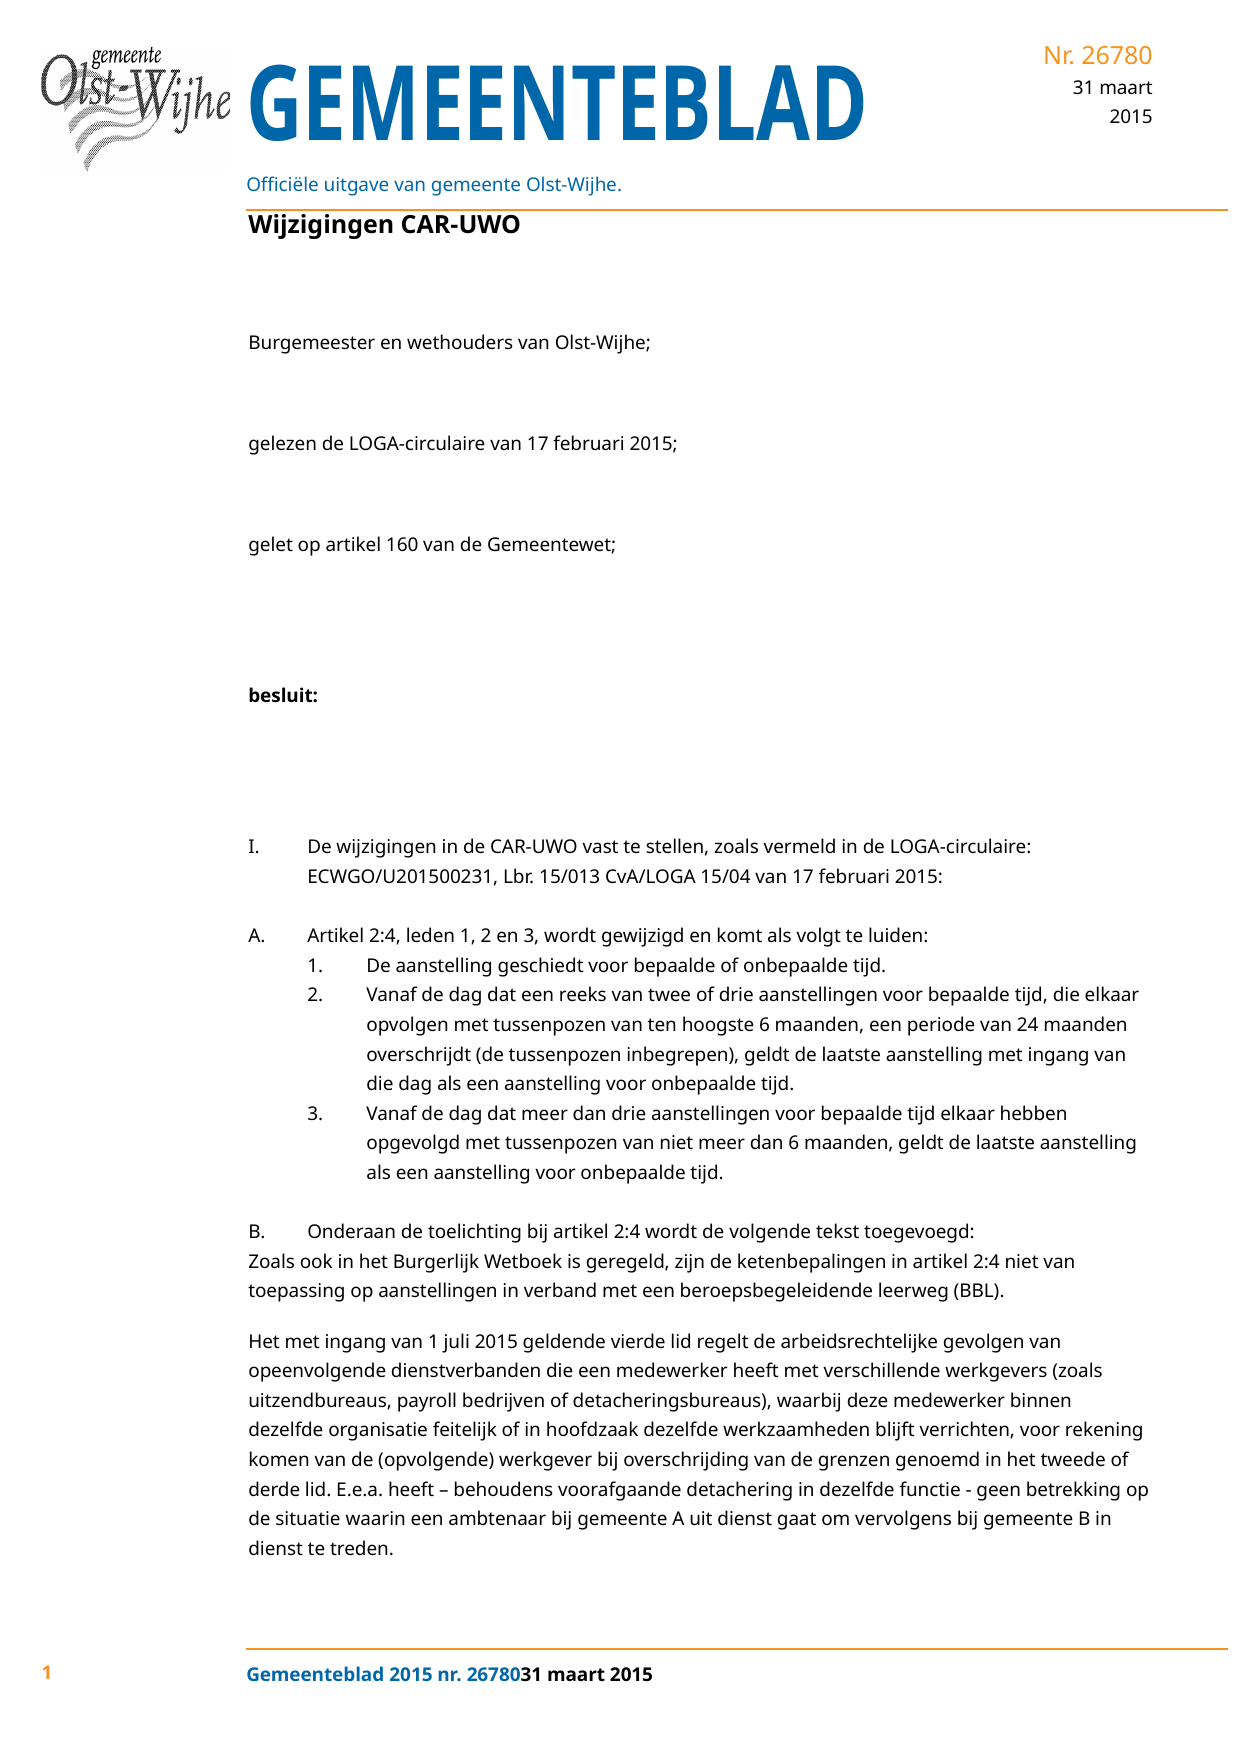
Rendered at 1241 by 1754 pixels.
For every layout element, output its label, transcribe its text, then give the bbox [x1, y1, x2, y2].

text Het met ingang van 1 juli 2015 geldende vierde lid regelt de arbeidsrechtelijke gevolgen van opeenvolgende dienstverbanden die een medewerker heeft met verschillende werkgevers (zoals uitzendbureaus, payroll bedrijven of detacheringsbureaus), waarbij deze medewerker binnen dezelfde organisatie feitelijk of in hoofdzaak dezelfde werkzaamheden blijft verrichten, voor rekening komen van de (opvolgende) werkgever bij overschrijding van de grenzen genoemd in het tweede of derde lid. E.e.a. heeft – behoudens voorafgaande detachering in dezelfde functie - geen betrekking op de situatie waarin een ambtenaar bij gemeente A uit dienst gaat om vervolgens bij gemeente B in dienst te treden. [248, 1328, 1152, 1561]
text gelezen de LOGA-circulaire van 17 februari 2015; [248, 430, 1152, 456]
list Vanaf de dag dat een reeks van twee of drie aanstellingen voor bepaalde tijd, die elkaar opvolgen met tussenpozen van ten hoogste 6 maanden, een periode van 24 maanden overschrijdt (de tussenpozen inbegrepen), geldt de laatste aanstelling met ingang van die dag als een aanstelling voor onbepaalde tijd. [307, 982, 1152, 1096]
text besluit: [248, 682, 1152, 708]
list Vanaf de dag dat meer dan drie aanstellingen voor bepaalde tijd elkaar hebben opgevolgd met tussenpozen van niet meer dan 6 maanden, geldt de laatste aanstelling als een aanstelling voor onbepaalde tijd. [307, 1100, 1152, 1185]
list Artikel 2:4, leden 1, 2 en 3, wordt gewijzigd en komt als volgt te luiden: [248, 922, 1152, 948]
list Onderaan de toelichting bij artikel 2:4 wordt de volgende tekst toegevoegd: [248, 1218, 1152, 1244]
list De aanstelling geschiedt voor bepaalde of onbepaalde tijd. [307, 952, 1152, 978]
text gelet op artikel 160 van de Gemeentewet; [248, 531, 1152, 557]
text Zoals ook in het Burgerlijk Wetboek is geregeld, zijn de ketenbepalingen in artikel 2:4 niet van toepassing op aanstellingen in verband met een beroepsbegeleidende leerweg (BBL). [248, 1248, 1152, 1303]
list De wijzigingen in de CAR-UWO vast te stellen, zoals vermeld in de LOGA-circulaire: ECWGO/U201500231, Lbr. 15/013 CvA/LOGA 15/04 van 17 februari 2015: [248, 834, 1152, 889]
picture [41, 47, 231, 172]
text Wijzigingen CAR-UWO [248, 211, 1152, 241]
text Burgemeester en wethouders van Olst-Wijhe; [248, 329, 1152, 355]
